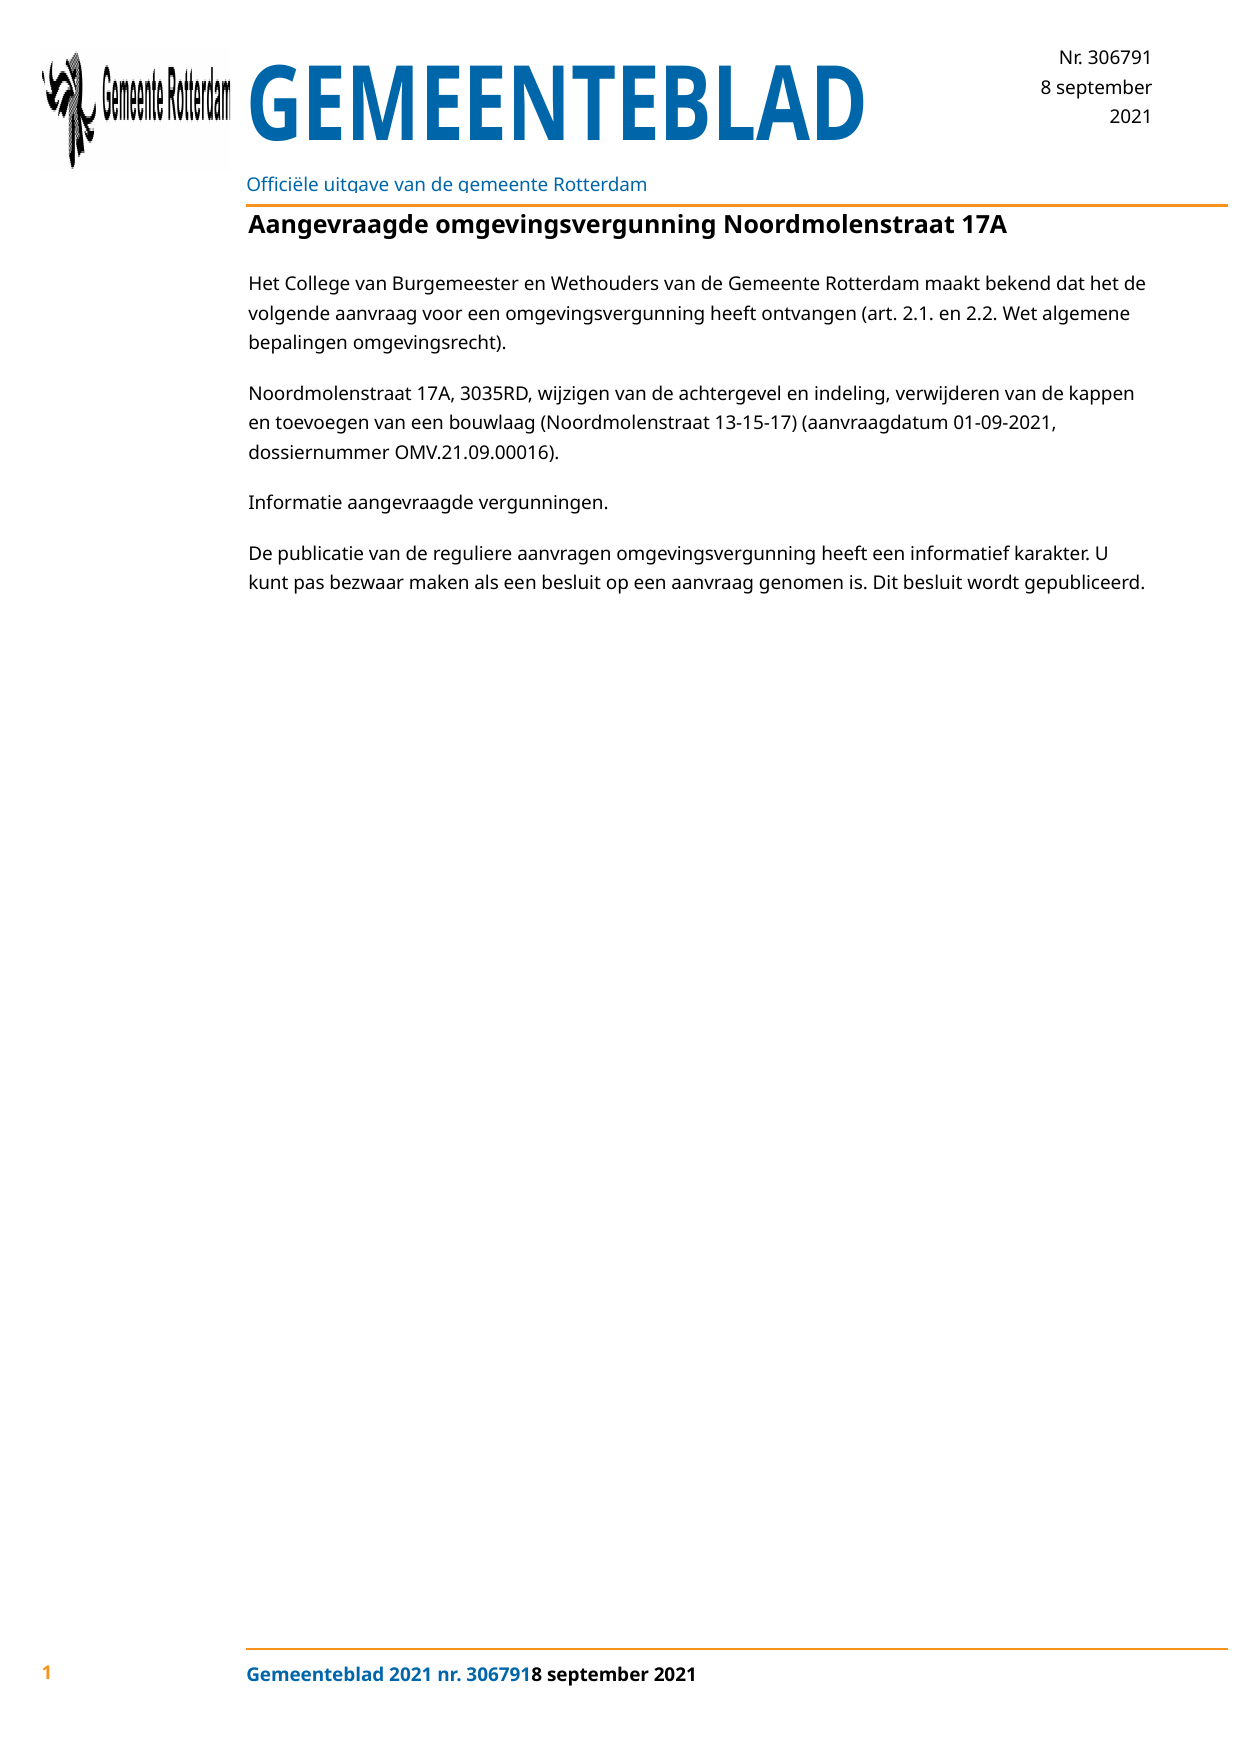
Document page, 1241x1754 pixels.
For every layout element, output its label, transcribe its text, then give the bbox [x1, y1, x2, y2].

text Aangevraagde omgevingsvergunning Noordmolenstraat 17A [248, 207, 1152, 241]
text Het College van Burgemeester en Wethouders van de Gemeente Rotterdam maakt bekend dat het de volgende aanvraag voor een omgevingsvergunning heeft ontvangen (art. 2.1. en 2.2. Wet algemene bepalingen omgevingsrecht). [248, 270, 1152, 355]
picture [41, 47, 231, 172]
text Noordmolenstraat 17A, 3035RD, wijzigen van de achtergevel en indeling, verwijderen van de kappen en toevoegen van een bouwlaag (Noordmolenstraat 13-15-17) (aanvraagdatum 01-09-2021, dossiernummer OMV.21.09.00016). [248, 380, 1152, 465]
text Informatie aangevraagde vergunningen. [248, 489, 1152, 515]
text De publicatie van de reguliere aanvragen omgevingsvergunning heeft een informatief karakter. U kunt pas bezwaar maken als een besluit op een aanvraag genomen is. Dit besluit wordt gepubliceerd. [248, 540, 1152, 595]
